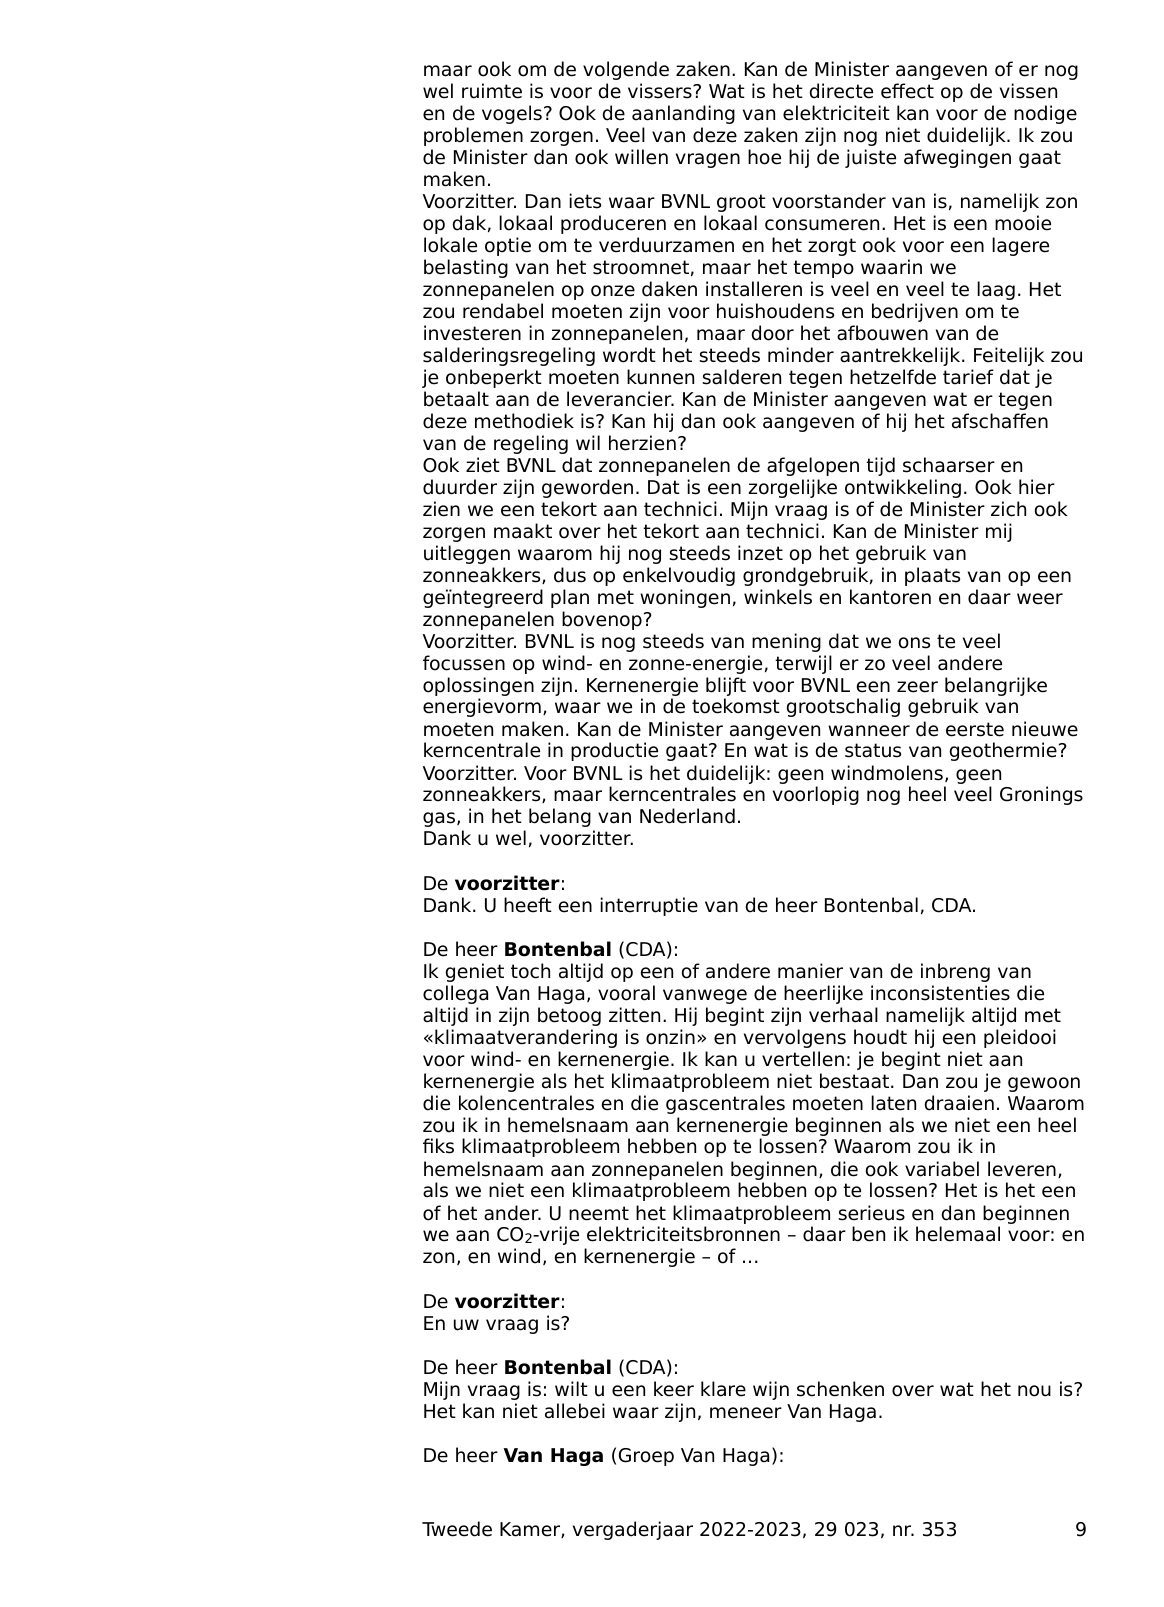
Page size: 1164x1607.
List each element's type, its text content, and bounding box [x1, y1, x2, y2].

text Dank. U heeft een interruptie van de heer Bontenbal, CDA. [422, 894, 1087, 916]
text De heer Bontenbal (CDA): [422, 1357, 1087, 1379]
text maar ook om de volgende zaken. Kan de Minister aangeven of er nog wel ruimte is voor de vissers? Wat is het directe effect op de vissen en de vogels? Ook de aanlanding van elektriciteit kan voor de nodige problemen zorgen. Veel van deze zaken zijn nog niet duidelijk. Ik zou de Minister dan ook willen vragen hoe hij de juiste afwegingen gaat maken. [422, 59, 1087, 191]
text Mijn vraag is: wilt u een keer klare wijn schenken over wat het nou is? Het kan niet allebei waar zijn, meneer Van Haga. [422, 1379, 1087, 1423]
text Ook ziet BVNL dat zonnepanelen de afgelopen tijd schaarser en duurder zijn geworden. Dat is een zorgelijke ontwikkeling. Ook hier zien we een tekort aan technici. Mijn vraag is of de Minister zich ook zorgen maakt over het tekort aan technici. Kan de Minister mij uitleggen waarom hij nog steeds inzet op het gebruik van zonneakkers, dus op enkelvoudig grondgebruik, in plaats van op een geïntegreerd plan met woningen, winkels en kantoren en daar weer zonnepanelen bovenop? [422, 455, 1087, 631]
text De voorzitter: [422, 1291, 1087, 1312]
text De heer Van Haga (Groep Van Haga): [422, 1445, 1087, 1467]
text De voorzitter: [422, 872, 1087, 894]
text Voorzitter. BVNL is nog steeds van mening dat we ons te veel focussen op wind- en zonne-energie, terwijl er zo veel andere oplossingen zijn. Kernenergie blijft voor BVNL een zeer belangrijke energievorm, waar we in de toekomst grootschalig gebruik van moeten maken. Kan de Minister aangeven wanneer de eerste nieuwe kerncentrale in productie gaat? En wat is de status van geothermie? [422, 631, 1087, 762]
text Voorzitter. Voor BVNL is het duidelijk: geen windmolens, geen zonneakkers, maar kerncentrales en voorlopig nog heel veel Gronings gas, in het belang van Nederland. [422, 762, 1087, 828]
text En uw vraag is? [422, 1312, 1087, 1334]
text Dank u wel, voorzitter. [422, 828, 1087, 850]
text Voorzitter. Dan iets waar BVNL groot voorstander van is, namelijk zon op dak, lokaal produceren en lokaal consumeren. Het is een mooie lokale optie om te verduurzamen en het zorgt ook voor een lagere belasting van het stroomnet, maar het tempo waarin we zonnepanelen op onze daken installeren is veel en veel te laag. Het zou rendabel moeten zijn voor huishoudens en bedrijven om te investeren in zonnepanelen, maar door het afbouwen van de salderingsregeling wordt het steeds minder aantrekkelijk. Feitelijk zou je onbeperkt moeten kunnen salderen tegen hetzelfde tarief dat je betaalt aan de leverancier. Kan de Minister aangeven wat er tegen deze methodiek is? Kan hij dan ook aangeven of hij het afschaffen van de regeling wil herzien? [422, 191, 1087, 455]
text Ik geniet toch altijd op een of andere manier van de inbreng van collega Van Haga, vooral vanwege de heerlijke inconsistenties die altijd in zijn betoog zitten. Hij begint zijn verhaal namelijk altijd met «klimaatverandering is onzin» en vervolgens houdt hij een pleidooi voor wind- en kernenergie. Ik kan u vertellen: je begint niet aan kernenergie als het klimaatprobleem niet bestaat. Dan zou je gewoon die kolencentrales en die gascentrales moeten laten draaien. Waarom zou ik in hemelsnaam aan kernenergie beginnen als we niet een heel fiks klimaatprobleem hebben op te lossen? Waarom zou ik in hemelsnaam aan zonnepanelen beginnen, die ook variabel leveren, als we niet een klimaatprobleem hebben op te lossen? Het is het een of het ander. U neemt het klimaatprobleem serieus en dan beginnen we aan CO2-vrije elektriciteitsbronnen – daar ben ik helemaal voor: en zon, en wind, en kernenergie – of ... [422, 961, 1087, 1268]
text De heer Bontenbal (CDA): [422, 939, 1087, 961]
